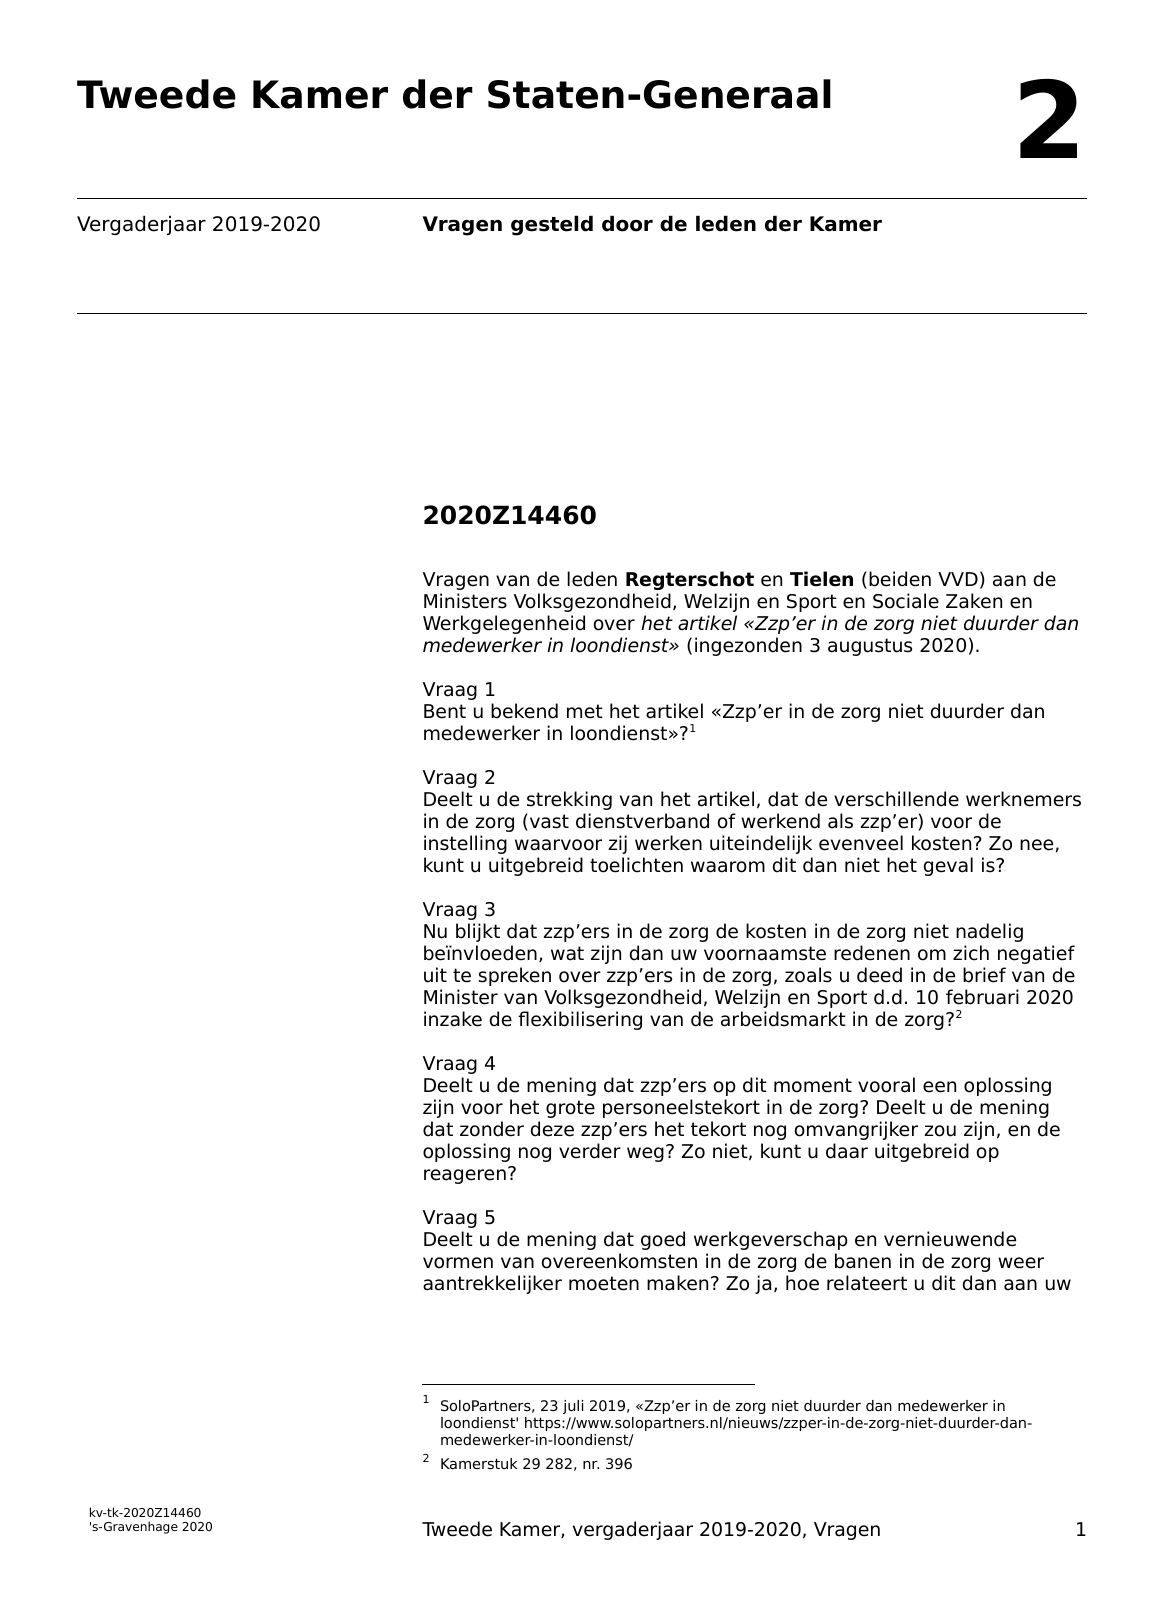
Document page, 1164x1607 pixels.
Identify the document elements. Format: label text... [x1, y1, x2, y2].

text Vraag 5 [422, 1207, 1087, 1229]
text Vraag 2 [422, 767, 1087, 789]
text Vraag 3 [422, 899, 1087, 921]
table_header 2 [886, 59, 1087, 198]
text Vraag 4 [422, 1053, 1087, 1075]
text Vraag 1 [422, 679, 1087, 701]
text kv-tk-2020Z14460 [88, 1506, 323, 1520]
text SoloPartners, 23 juli 2019, «Zzp’er in de zorg niet duurder dan medewerker in loondienst' https://www.solopartners.nl/nieuws/zzper-in-de-zorg-niet-duurder-dan-medewerker-in-loondienst/ [422, 1393, 1087, 1449]
text Bent u bekend met het artikel «Zzp’er in de zorg niet duurder dan medewerker in loondienst»? [422, 701, 1087, 745]
table_header Tweede Kamer der Staten-Generaal [77, 59, 886, 198]
text Deelt u de mening dat goed werkgeverschap en vernieuwende vormen van overeenkomsten in de zorg de banen in de zorg weer aantrekkelijker moeten maken? Zo ja, hoe relateert u dit dan aan uw [422, 1229, 1087, 1295]
text Nu blijkt dat zzp’ers in de zorg de kosten in de zorg niet nadelig beïnvloeden, wat zijn dan uw voornaamste redenen om zich negatief uit te spreken over zzp’ers in de zorg, zoals u deed in de brief van de Minister van Volksgezondheid, Welzijn en Sport d.d. 10 februari 2020 inzake de flexibilisering van de arbeidsmarkt in de zorg? [422, 921, 1087, 1031]
text Vragen van de leden Regterschot en Tielen (beiden VVD) aan de Ministers Volksgezondheid, Welzijn en Sport en Sociale Zaken en Werkgelegenheid over het artikel «Zzp’er in de zorg niet duurder dan medewerker in loondienst» (ingezonden 3 augustus 2020). [422, 569, 1087, 657]
text 2020Z14460 [422, 501, 1087, 531]
text Deelt u de strekking van het artikel, dat de verschillende werknemers in de zorg (vast dienstverband of werkend als zzp’er) voor de instelling waarvoor zij werken uiteindelijk evenveel kosten? Zo nee, kunt u uitgebreid toelichten waarom dit dan niet het geval is? [422, 789, 1087, 877]
text Deelt u de mening dat zzp’ers op dit moment vooral een oplossing zijn voor het grote personeelstekort in de zorg? Deelt u de mening dat zonder deze zzp’ers het tekort nog omvangrijker zou zijn, en de oplossing nog verder weg? Zo niet, kunt u daar uitgebreid op reageren? [422, 1075, 1087, 1185]
text 's-Gravenhage 2020 [88, 1520, 323, 1534]
table_cell Vragen gesteld door de leden der Kamer [422, 199, 1087, 313]
table_cell Vergaderjaar 2019-2020 [77, 199, 422, 313]
text Kamerstuk 29 282, nr. 396 [422, 1452, 1087, 1474]
